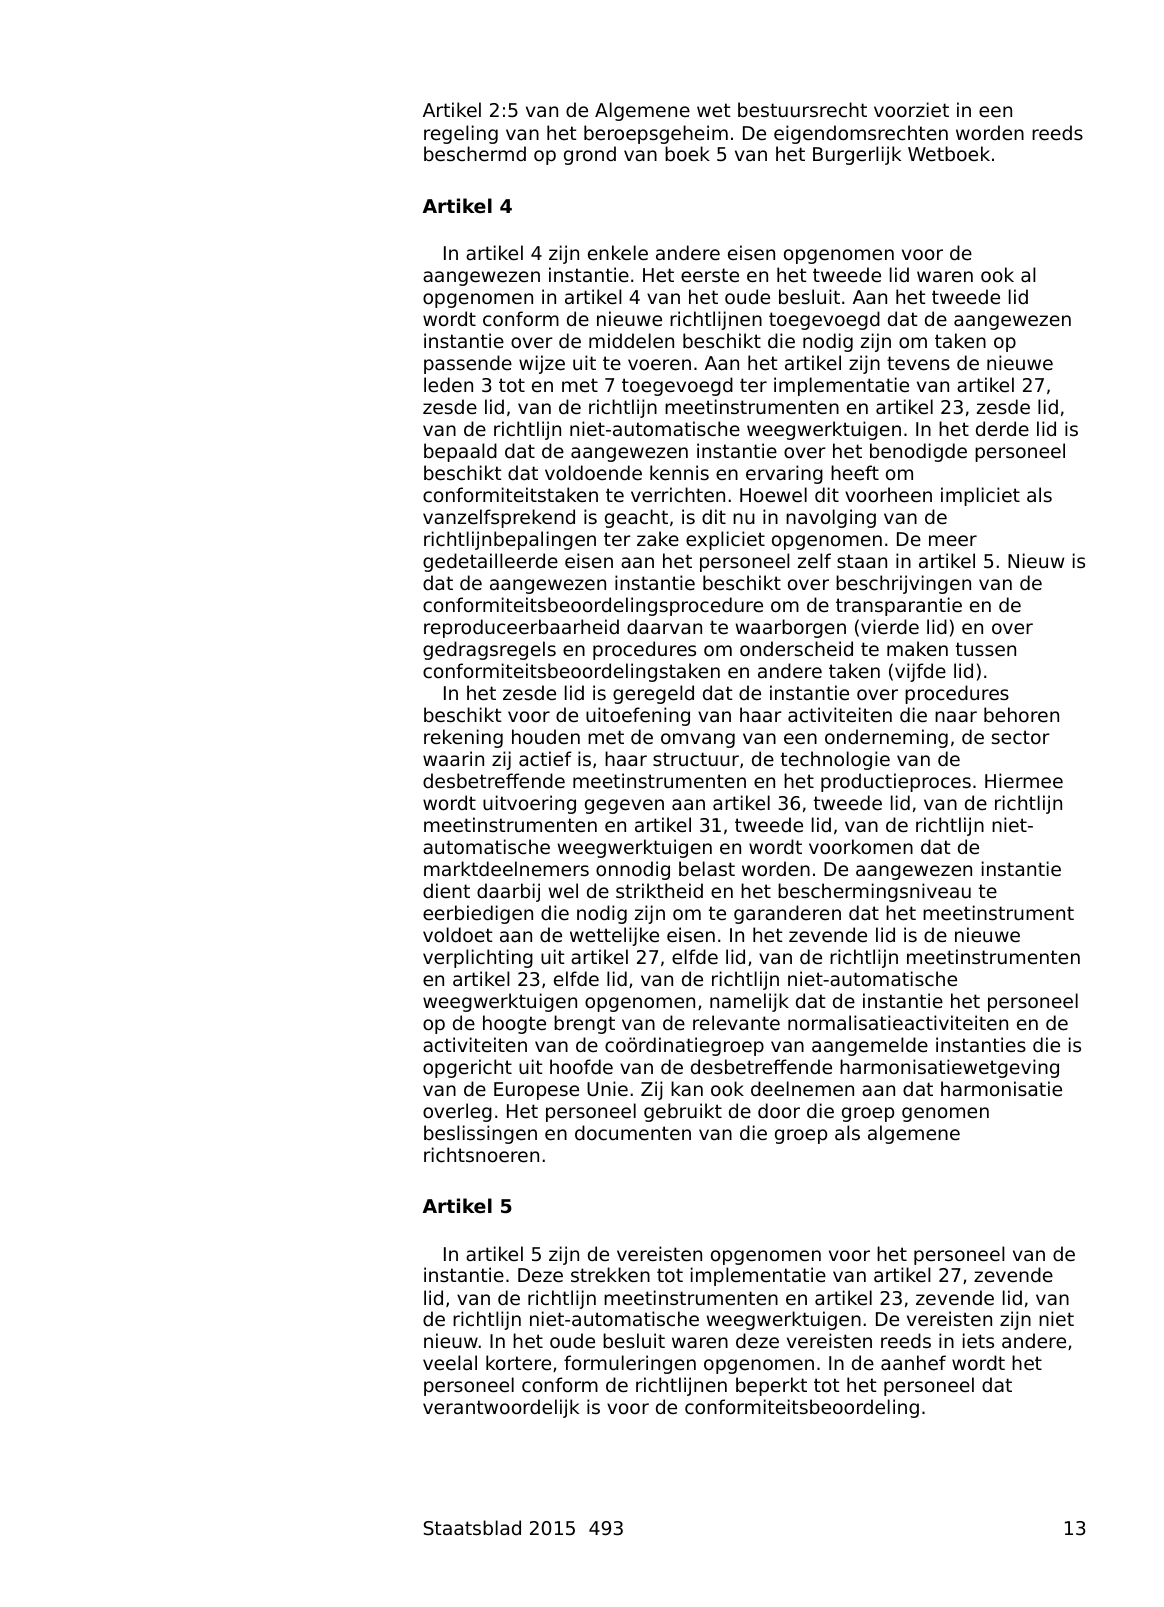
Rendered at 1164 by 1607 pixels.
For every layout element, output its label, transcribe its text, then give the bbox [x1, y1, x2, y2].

text In artikel 5 zijn de vereisten opgenomen voor het personeel van de instantie. Deze strekken tot implementatie van artikel 27, zevende lid, van de richtlijn meetinstrumenten en artikel 23, zevende lid, van de richtlijn niet-automatische weegwerktuigen. De vereisten zijn niet nieuw. In het oude besluit waren deze vereisten reeds in iets andere, veelal kortere, formuleringen opgenomen. In de aanhef wordt het personeel conform de richtlijnen beperkt tot het personeel dat verantwoordelijk is voor de conformiteitsbeoordeling. [422, 1243, 1087, 1419]
text Artikel 2:5 van de Algemene wet bestuursrecht voorziet in een regeling van het beroepsgeheim. De eigendomsrechten worden reeds beschermd op grond van boek 5 van het Burgerlijk Wetboek. [422, 100, 1087, 166]
subtitle Artikel 5 [422, 1196, 1087, 1218]
text In artikel 4 zijn enkele andere eisen opgenomen voor de aangewezen instantie. Het eerste en het tweede lid waren ook al opgenomen in artikel 4 van het oude besluit. Aan het tweede lid wordt conform de nieuwe richtlijnen toegevoegd dat de aangewezen instantie over de middelen beschikt die nodig zijn om taken op passende wijze uit te voeren. Aan het artikel zijn tevens de nieuwe leden 3 tot en met 7 toegevoegd ter implementatie van artikel 27, zesde lid, van de richtlijn meetinstrumenten en artikel 23, zesde lid, van de richtlijn niet-automatische weegwerktuigen. In het derde lid is bepaald dat de aangewezen instantie over het benodigde personeel beschikt dat voldoende kennis en ervaring heeft om conformiteitstaken te verrichten. Hoewel dit voorheen impliciet als vanzelfsprekend is geacht, is dit nu in navolging van de richtlijnbepalingen ter zake expliciet opgenomen. De meer gedetailleerde eisen aan het personeel zelf staan in artikel 5. Nieuw is dat de aangewezen instantie beschikt over beschrijvingen van de conformiteitsbeoordelingsprocedure om de transparantie en de reproduceerbaarheid daarvan te waarborgen (vierde lid) en over gedragsregels en procedures om onderscheid te maken tussen conformiteitsbeoordelingstaken en andere taken (vijfde lid). [422, 243, 1087, 683]
subtitle Artikel 4 [422, 196, 1087, 218]
text In het zesde lid is geregeld dat de instantie over procedures beschikt voor de uitoefening van haar activiteiten die naar behoren rekening houden met de omvang van een onderneming, de sector waarin zij actief is, haar structuur, de technologie van de desbetreffende meetinstrumenten en het productieproces. Hiermee wordt uitvoering gegeven aan artikel 36, tweede lid, van de richtlijn meetinstrumenten en artikel 31, tweede lid, van de richtlijn niet-automatische weegwerktuigen en wordt voorkomen dat de marktdeelnemers onnodig belast worden. De aangewezen instantie dient daarbij wel de striktheid en het beschermingsniveau te eerbiedigen die nodig zijn om te garanderen dat het meetinstrument voldoet aan de wettelijke eisen. In het zevende lid is de nieuwe verplichting uit artikel 27, elfde lid, van de richtlijn meetinstrumenten en artikel 23, elfde lid, van de richtlijn niet-automatische weegwerktuigen opgenomen, namelijk dat de instantie het personeel op de hoogte brengt van de relevante normalisatieactiviteiten en de activiteiten van de coördinatiegroep van aangemelde instanties die is opgericht uit hoofde van de desbetreffende harmonisatiewetgeving van de Europese Unie. Zij kan ook deelnemen aan dat harmonisatie overleg. Het personeel gebruikt de door die groep genomen beslissingen en documenten van die groep als algemene richtsnoeren. [422, 683, 1087, 1166]
